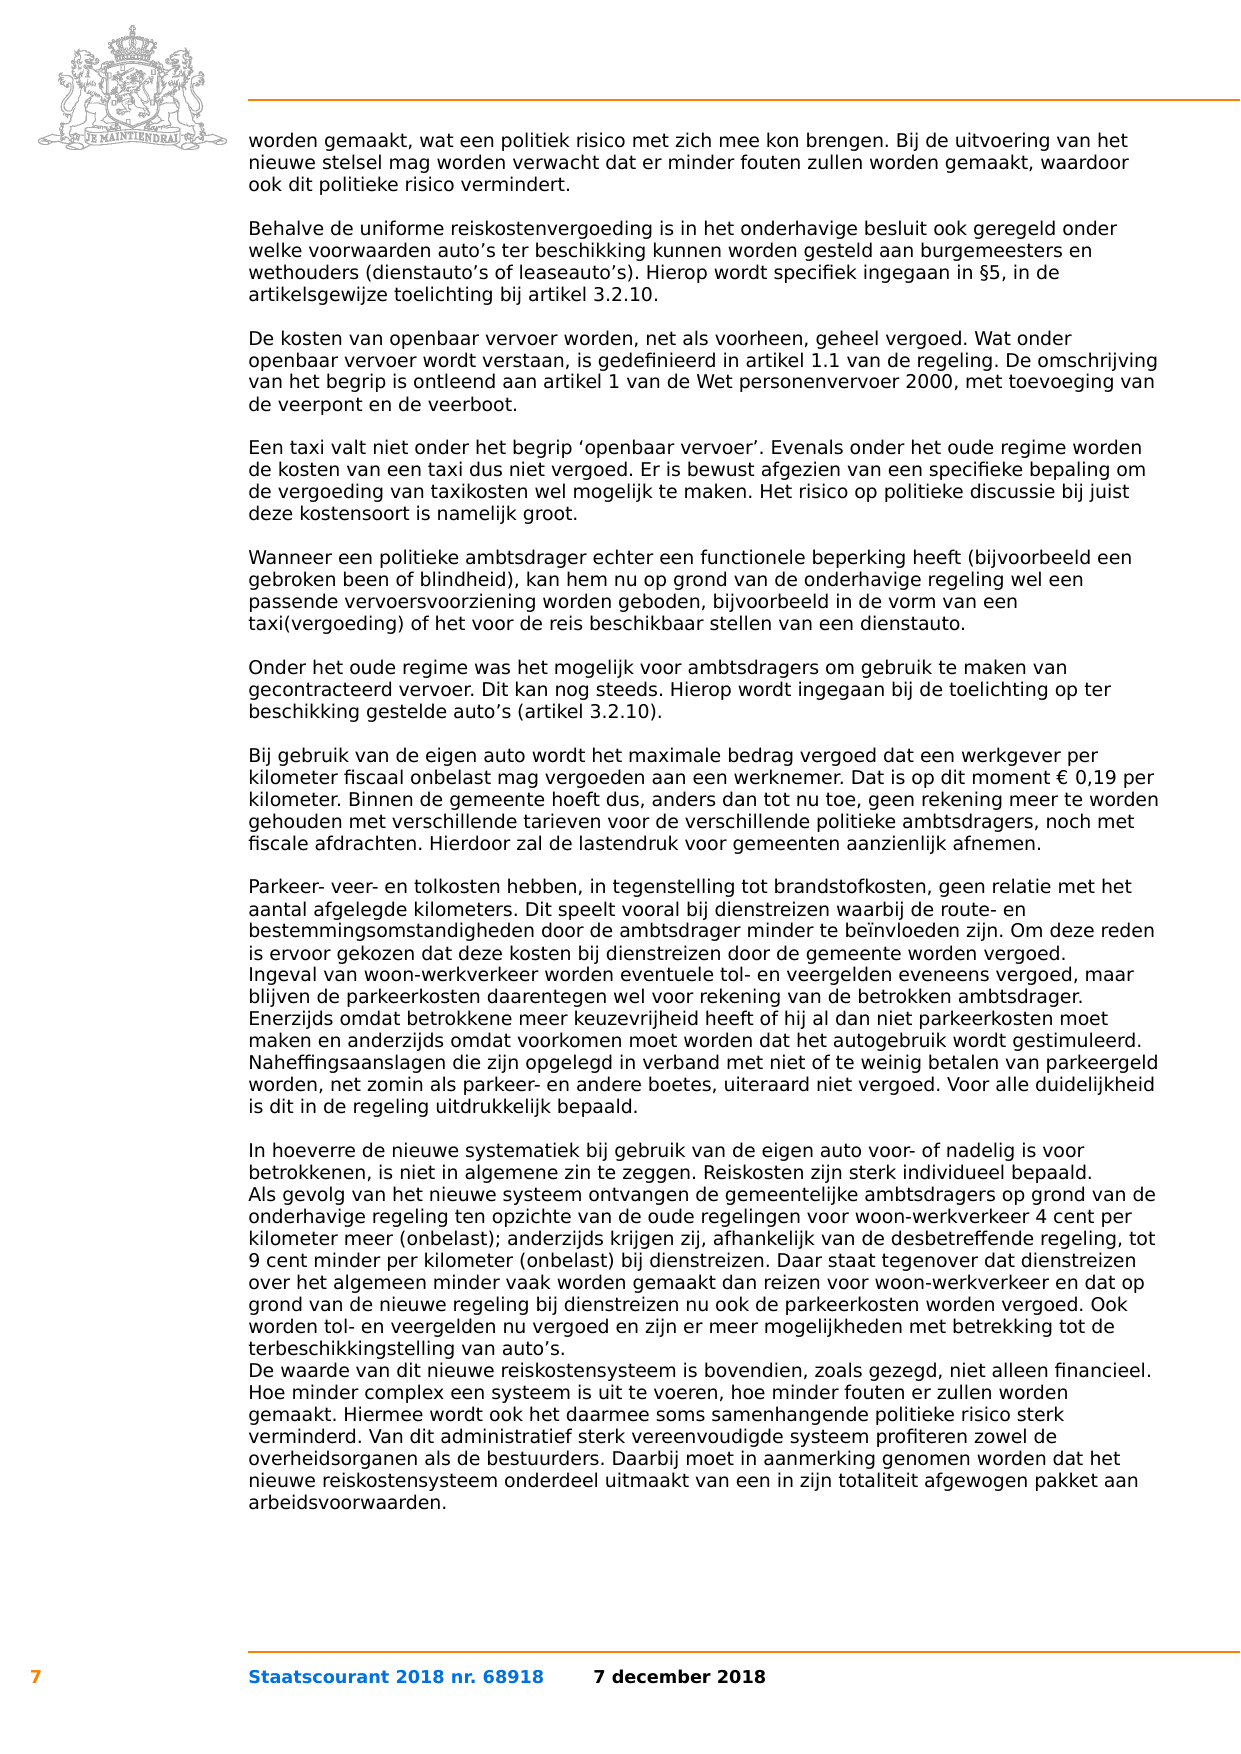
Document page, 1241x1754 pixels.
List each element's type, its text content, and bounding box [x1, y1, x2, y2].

text Een taxi valt niet onder het begrip ‘openbaar vervoer’. Evenals onder het oude regime worden de kosten van een taxi dus niet vergoed. Er is bewust afgezien van een specifieke bepaling om de vergoeding van taxikosten wel mogelijk te maken. Het risico op politieke discussie bij juist deze kostensoort is namelijk groot. [248, 437, 1163, 525]
text De waarde van dit nieuwe reiskostensysteem is bovendien, zoals gezegd, niet alleen financieel. Hoe minder complex een systeem is uit te voeren, hoe minder fouten er zullen worden gemaakt. Hiermee wordt ook het daarmee soms samenhangende politieke risico sterk verminderd. Van dit administratief sterk vereenvoudigde systeem profiteren zowel de overheidsorganen als de bestuurders. Daarbij moet in aanmerking genomen worden dat het nieuwe reiskostensysteem onderdeel uitmaakt van een in zijn totaliteit afgewogen pakket aan arbeidsvoorwaarden. [248, 1360, 1163, 1514]
text Naheffingsaanslagen die zijn opgelegd in verband met niet of te weinig betalen van parkeergeld worden, net zomin als parkeer- en andere boetes, uiteraard niet vergoed. Voor alle duidelijkheid is dit in de regeling uitdrukkelijk bepaald. [248, 1052, 1163, 1118]
text Bij gebruik van de eigen auto wordt het maximale bedrag vergoed dat een werkgever per kilometer fiscaal onbelast mag vergoeden aan een werknemer. Dat is op dit moment € 0,19 per kilometer. Binnen de gemeente hoeft dus, anders dan tot nu toe, geen rekening meer te worden gehouden met verschillende tarieven voor de verschillende politieke ambtsdragers, noch met fiscale afdrachten. Hierdoor zal de lastendruk voor gemeenten aanzienlijk afnemen. [248, 745, 1163, 854]
text Behalve de uniforme reiskostenvergoeding is in het onderhavige besluit ook geregeld onder welke voorwaarden auto’s ter beschikking kunnen worden gesteld aan burgemeesters en wethouders (dienstauto’s of leaseauto’s). Hierop wordt specifiek ingegaan in §5, in de artikelsgewijze toelichting bij artikel 3.2.10. [248, 218, 1163, 306]
picture [38, 25, 227, 150]
text Ingeval van woon-werkverkeer worden eventuele tol- en veergelden eveneens vergoed, maar blijven de parkeerkosten daarentegen wel voor rekening van de betrokken ambtsdrager. Enerzijds omdat betrokkene meer keuzevrijheid heeft of hij al dan niet parkeerkosten moet maken en anderzijds omdat voorkomen moet worden dat het autogebruik wordt gestimuleerd. [248, 964, 1163, 1052]
text Onder het oude regime was het mogelijk voor ambtsdragers om gebruik te maken van gecontracteerd vervoer. Dit kan nog steeds. Hierop wordt ingegaan bij de toelichting op ter beschikking gestelde auto’s (artikel 3.2.10). [248, 657, 1163, 723]
text worden gemaakt, wat een politiek risico met zich mee kon brengen. Bij de uitvoering van het nieuwe stelsel mag worden verwacht dat er minder fouten zullen worden gemaakt, waardoor ook dit politieke risico vermindert. [248, 130, 1163, 196]
text Parkeer- veer- en tolkosten hebben, in tegenstelling tot brandstofkosten, geen relatie met het aantal afgelegde kilometers. Dit speelt vooral bij dienstreizen waarbij de route- en bestemmingsomstandigheden door de ambtsdrager minder te beïnvloeden zijn. Om deze reden is ervoor gekozen dat deze kosten bij dienstreizen door de gemeente worden vergoed. [248, 876, 1163, 964]
text In hoeverre de nieuwe systematiek bij gebruik van de eigen auto voor- of nadelig is voor betrokkenen, is niet in algemene zin te zeggen. Reiskosten zijn sterk individueel bepaald. [248, 1140, 1163, 1184]
text Als gevolg van het nieuwe systeem ontvangen de gemeentelijke ambtsdragers op grond van de onderhavige regeling ten opzichte van de oude regelingen voor woon-werkverkeer 4 cent per kilometer meer (onbelast); anderzijds krijgen zij, afhankelijk van de desbetreffende regeling, tot 9 cent minder per kilometer (onbelast) bij dienstreizen. Daar staat tegenover dat dienstreizen over het algemeen minder vaak worden gemaakt dan reizen voor woon-werkverkeer en dat op grond van de nieuwe regeling bij dienstreizen nu ook de parkeerkosten worden vergoed. Ook worden tol- en veergelden nu vergoed en zijn er meer mogelijkheden met betrekking tot de terbeschikkingstelling van auto’s. [248, 1184, 1163, 1360]
text Wanneer een politieke ambtsdrager echter een functionele beperking heeft (bijvoorbeeld een gebroken been of blindheid), kan hem nu op grond van de onderhavige regeling wel een passende vervoersvoorziening worden geboden, bijvoorbeeld in de vorm van een taxi(vergoeding) of het voor de reis beschikbaar stellen van een dienstauto. [248, 547, 1163, 635]
text De kosten van openbaar vervoer worden, net als voorheen, geheel vergoed. Wat onder openbaar vervoer wordt verstaan, is gedefinieerd in artikel 1.1 van de regeling. De omschrijving van het begrip is ontleend aan artikel 1 van de Wet personenvervoer 2000, met toevoeging van de veerpont en de veerboot. [248, 327, 1163, 415]
